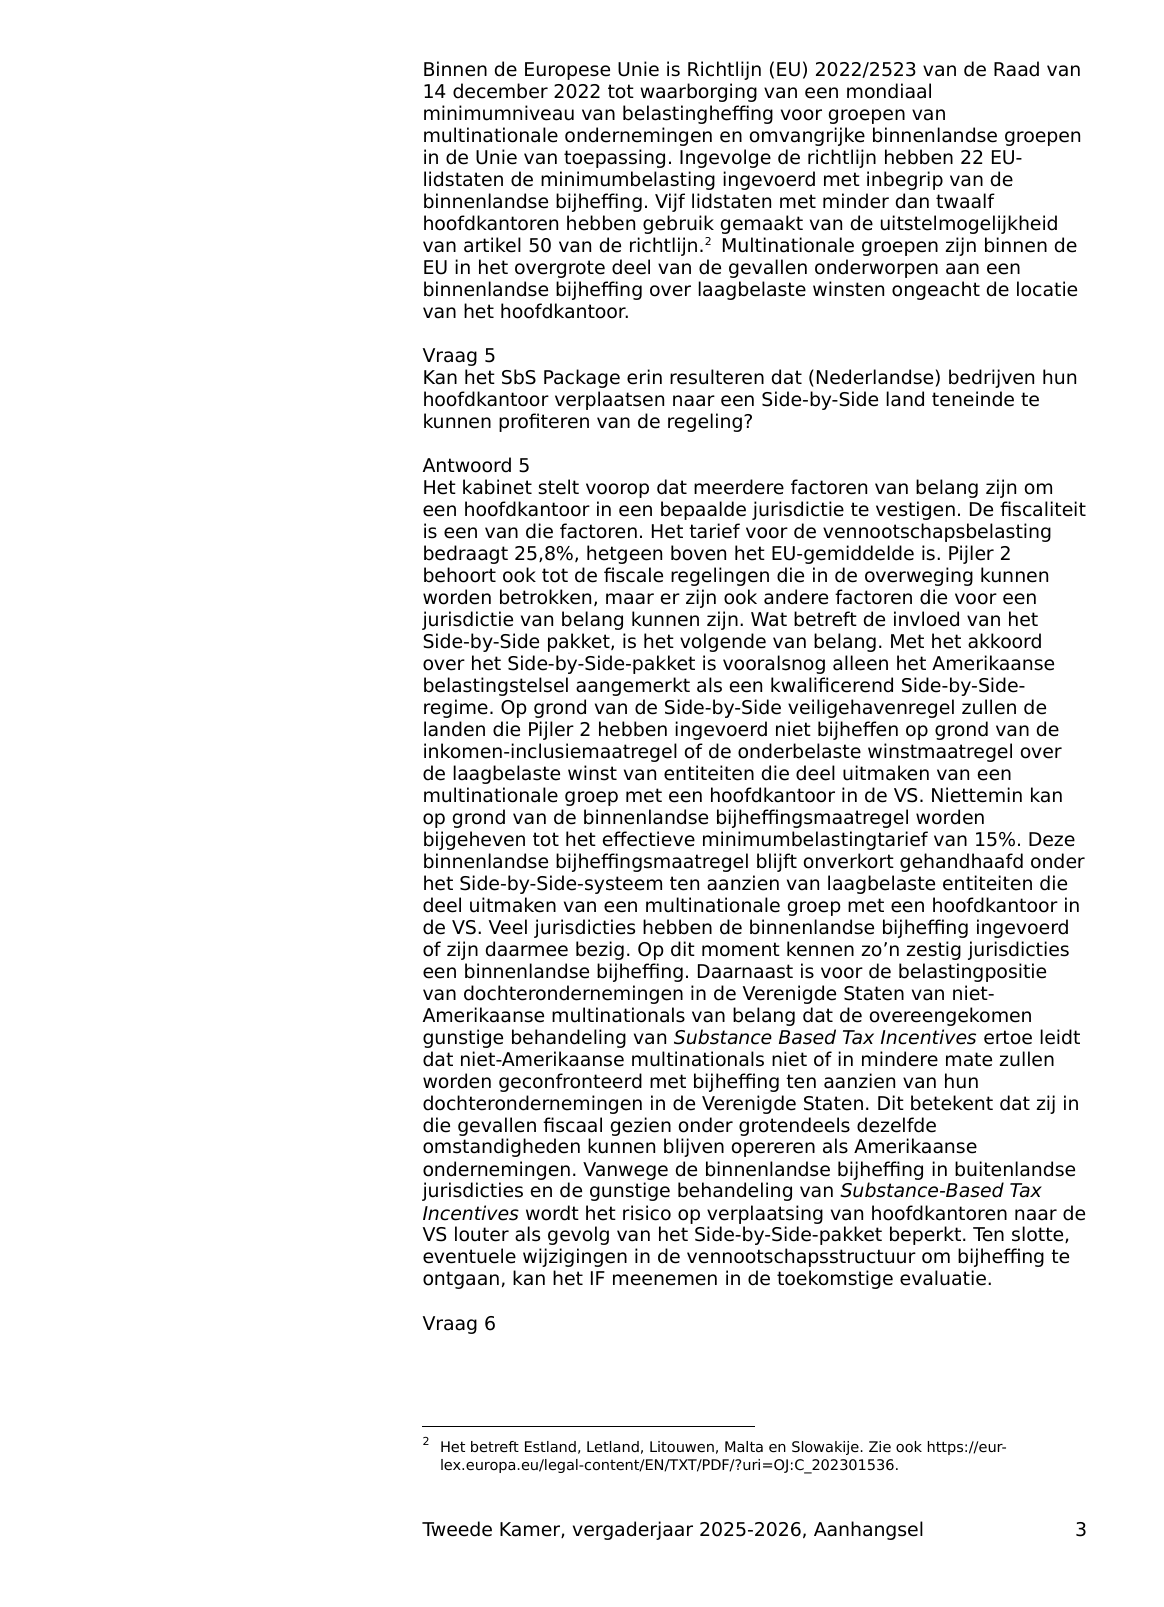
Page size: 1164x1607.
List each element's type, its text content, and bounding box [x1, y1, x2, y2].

text Antwoord 5 [422, 455, 1087, 477]
text Het betreft Estland, Letland, Litouwen, Malta en Slowakije. Zie ook https://eur-lex.europa.eu/legal-content/EN/TXT/PDF/?uri=OJ:C_202301536. [422, 1435, 1087, 1474]
text Vraag 5 [422, 345, 1087, 367]
text Binnen de Europese Unie is Richtlijn (EU) 2022/2523 van de Raad van 14 december 2022 tot waarborging van een mondiaal minimumniveau van belastingheffing voor groepen van multinationale ondernemingen en omvangrijke binnenlandse groepen in de Unie van toepassing. Ingevolge de richtlijn hebben 22 EU-lidstaten de minimumbelasting ingevoerd met inbegrip van de binnenlandse bijheffing. Vijf lidstaten met minder dan twaalf hoofdkantoren hebben gebruik gemaakt van de uitstelmogelijkheid van artikel 50 van de richtlijn. Multinationale groepen zijn binnen de EU in het overgrote deel van de gevallen onderworpen aan een binnenlandse bijheffing over laagbelaste winsten ongeacht de locatie van het hoofdkantoor. [422, 59, 1087, 323]
text Kan het SbS Package erin resulteren dat (Nederlandse) bedrijven hun hoofdkantoor verplaatsen naar een Side-by-Side land teneinde te kunnen profiteren van de regeling? [422, 367, 1087, 433]
text Het kabinet stelt voorop dat meerdere factoren van belang zijn om een hoofdkantoor in een bepaalde jurisdictie te vestigen. De fiscaliteit is een van die factoren. Het tarief voor de vennootschapsbelasting bedraagt 25,8%, hetgeen boven het EU-gemiddelde is. Pijler 2 behoort ook tot de fiscale regelingen die in de overweging kunnen worden betrokken, maar er zijn ook andere factoren die voor een jurisdictie van belang kunnen zijn. Wat betreft de invloed van het Side-by-Side pakket, is het volgende van belang. Met het akkoord over het Side-by-Side-pakket is vooralsnog alleen het Amerikaanse belastingstelsel aangemerkt als een kwalificerend Side-by-Side-regime. Op grond van de Side-by-Side veiligehavenregel zullen de landen die Pijler 2 hebben ingevoerd niet bijheffen op grond van de inkomen-inclusiemaatregel of de onderbelaste winstmaatregel over de laagbelaste winst van entiteiten die deel uitmaken van een multinationale groep met een hoofdkantoor in de VS. Niettemin kan op grond van de binnenlandse bijheffingsmaatregel worden bijgeheven tot het effectieve minimumbelastingtarief van 15%. Deze binnenlandse bijheffingsmaatregel blijft onverkort gehandhaafd onder het Side-by-Side-systeem ten aanzien van laagbelaste entiteiten die deel uitmaken van een multinationale groep met een hoofdkantoor in de VS. Veel jurisdicties hebben de binnenlandse bijheffing ingevoerd of zijn daarmee bezig. Op dit moment kennen zo’n zestig jurisdicties een binnenlandse bijheffing. Daarnaast is voor de belastingpositie van dochterondernemingen in de Verenigde Staten van niet-Amerikaanse multinationals van belang dat de overeengekomen gunstige behandeling van Substance Based Tax Incentives ertoe leidt dat niet-Amerikaanse multinationals niet of in mindere mate zullen worden geconfronteerd met bijheffing ten aanzien van hun dochterondernemingen in de Verenigde Staten. Dit betekent dat zij in die gevallen fiscaal gezien onder grotendeels dezelfde omstandigheden kunnen blijven opereren als Amerikaanse ondernemingen. Vanwege de binnenlandse bijheffing in buitenlandse jurisdicties en de gunstige behandeling van Substance-Based Tax Incentives wordt het risico op verplaatsing van hoofdkantoren naar de VS louter als gevolg van het Side-by-Side-pakket beperkt. Ten slotte, eventuele wijzigingen in de vennootschapsstructuur om bijheffing te ontgaan, kan het IF meenemen in de toekomstige evaluatie. [422, 477, 1087, 1290]
text Vraag 6 [422, 1312, 1087, 1334]
